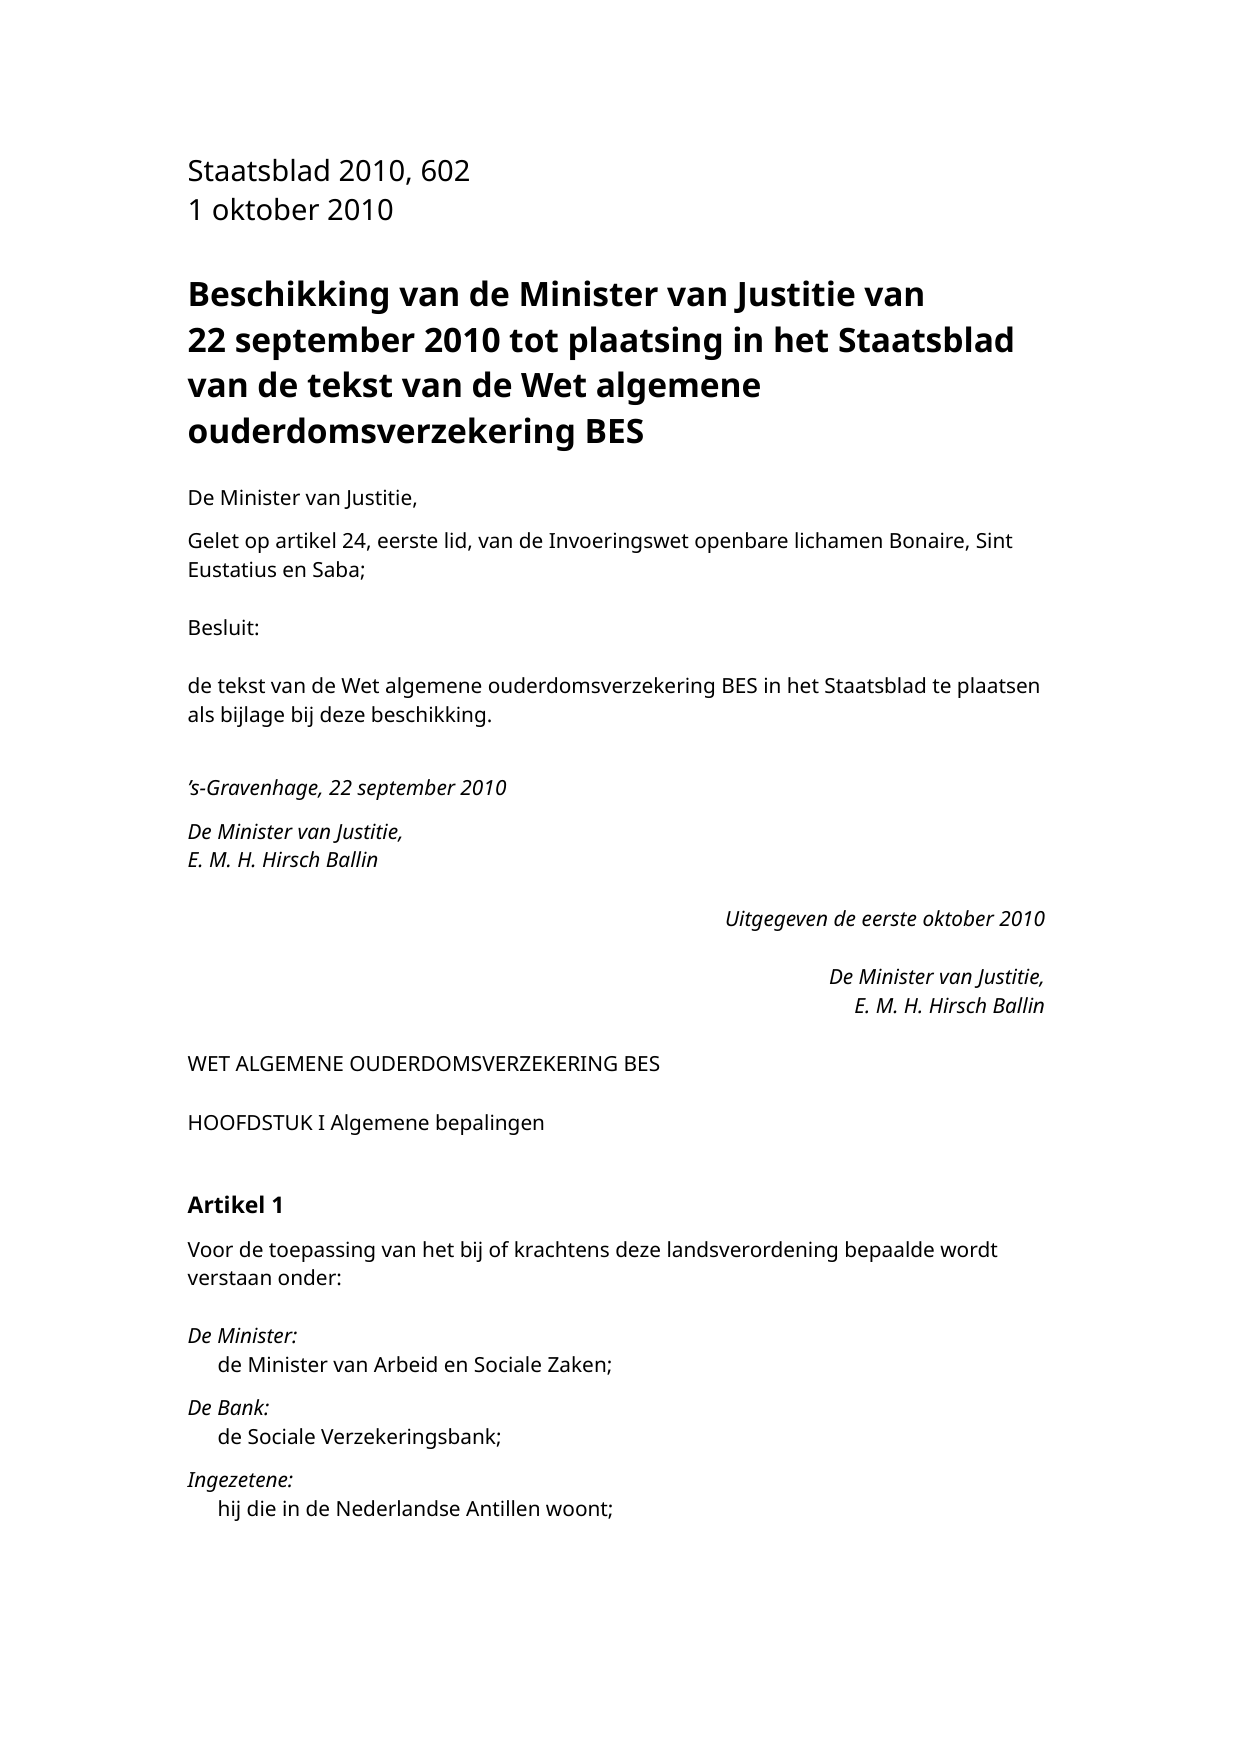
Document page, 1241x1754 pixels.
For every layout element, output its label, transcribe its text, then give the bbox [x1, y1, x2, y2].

text De Minister: [187, 1322, 1053, 1350]
text Uitgegeven de eerste oktober 2010 [187, 904, 1053, 932]
text De Minister van Justitie, [187, 817, 1053, 845]
subtitle Artikel 1 [187, 1188, 1053, 1220]
text 1 oktober 2010 [187, 190, 1053, 229]
text Voor de toepassing van het bij of krachtens deze landsverordening bepaalde wordt verstaan onder: [187, 1235, 1053, 1292]
text Staatsblad 2010, 602 [187, 150, 1053, 190]
text E. M. H. Hirsch Ballin [187, 845, 1053, 874]
text De Minister van Justitie, [187, 962, 1053, 991]
subtitle HOOFDSTUK I Algemene bepalingen [187, 1108, 1053, 1136]
text Gelet op artikel 24, eerste lid, van de Invoeringswet openbare lichamen Bonaire, Sint Eustatius en Saba; [187, 526, 1053, 583]
text De Minister van Justitie, [187, 483, 1053, 511]
text De Bank: [187, 1393, 1053, 1422]
text Besluit: [187, 613, 1053, 642]
text de Sociale Verzekeringsbank; [217, 1422, 1053, 1450]
text E. M. H. Hirsch Ballin [187, 991, 1053, 1019]
text hij die in de Nederlandse Antillen woont; [217, 1494, 1053, 1522]
text ’s-Gravenhage, 22 september 2010 [187, 773, 1053, 802]
text Ingezetene: [187, 1465, 1053, 1494]
text de Minister van Arbeid en Sociale Zaken; [217, 1350, 1053, 1378]
subtitle Beschikking van de Minister van Justitie van 22 september 2010 tot plaatsing in het Staatsblad van de tekst van de Wet algemene ouderdomsverzekering BES [187, 271, 1053, 453]
text de tekst van de Wet algemene ouderdomsverzekering BES in het Staatsblad te plaatsen als bijlage bij deze beschikking. [187, 672, 1053, 728]
subtitle WET ALGEMENE OUDERDOMSVERZEKERING BES [187, 1049, 1053, 1078]
